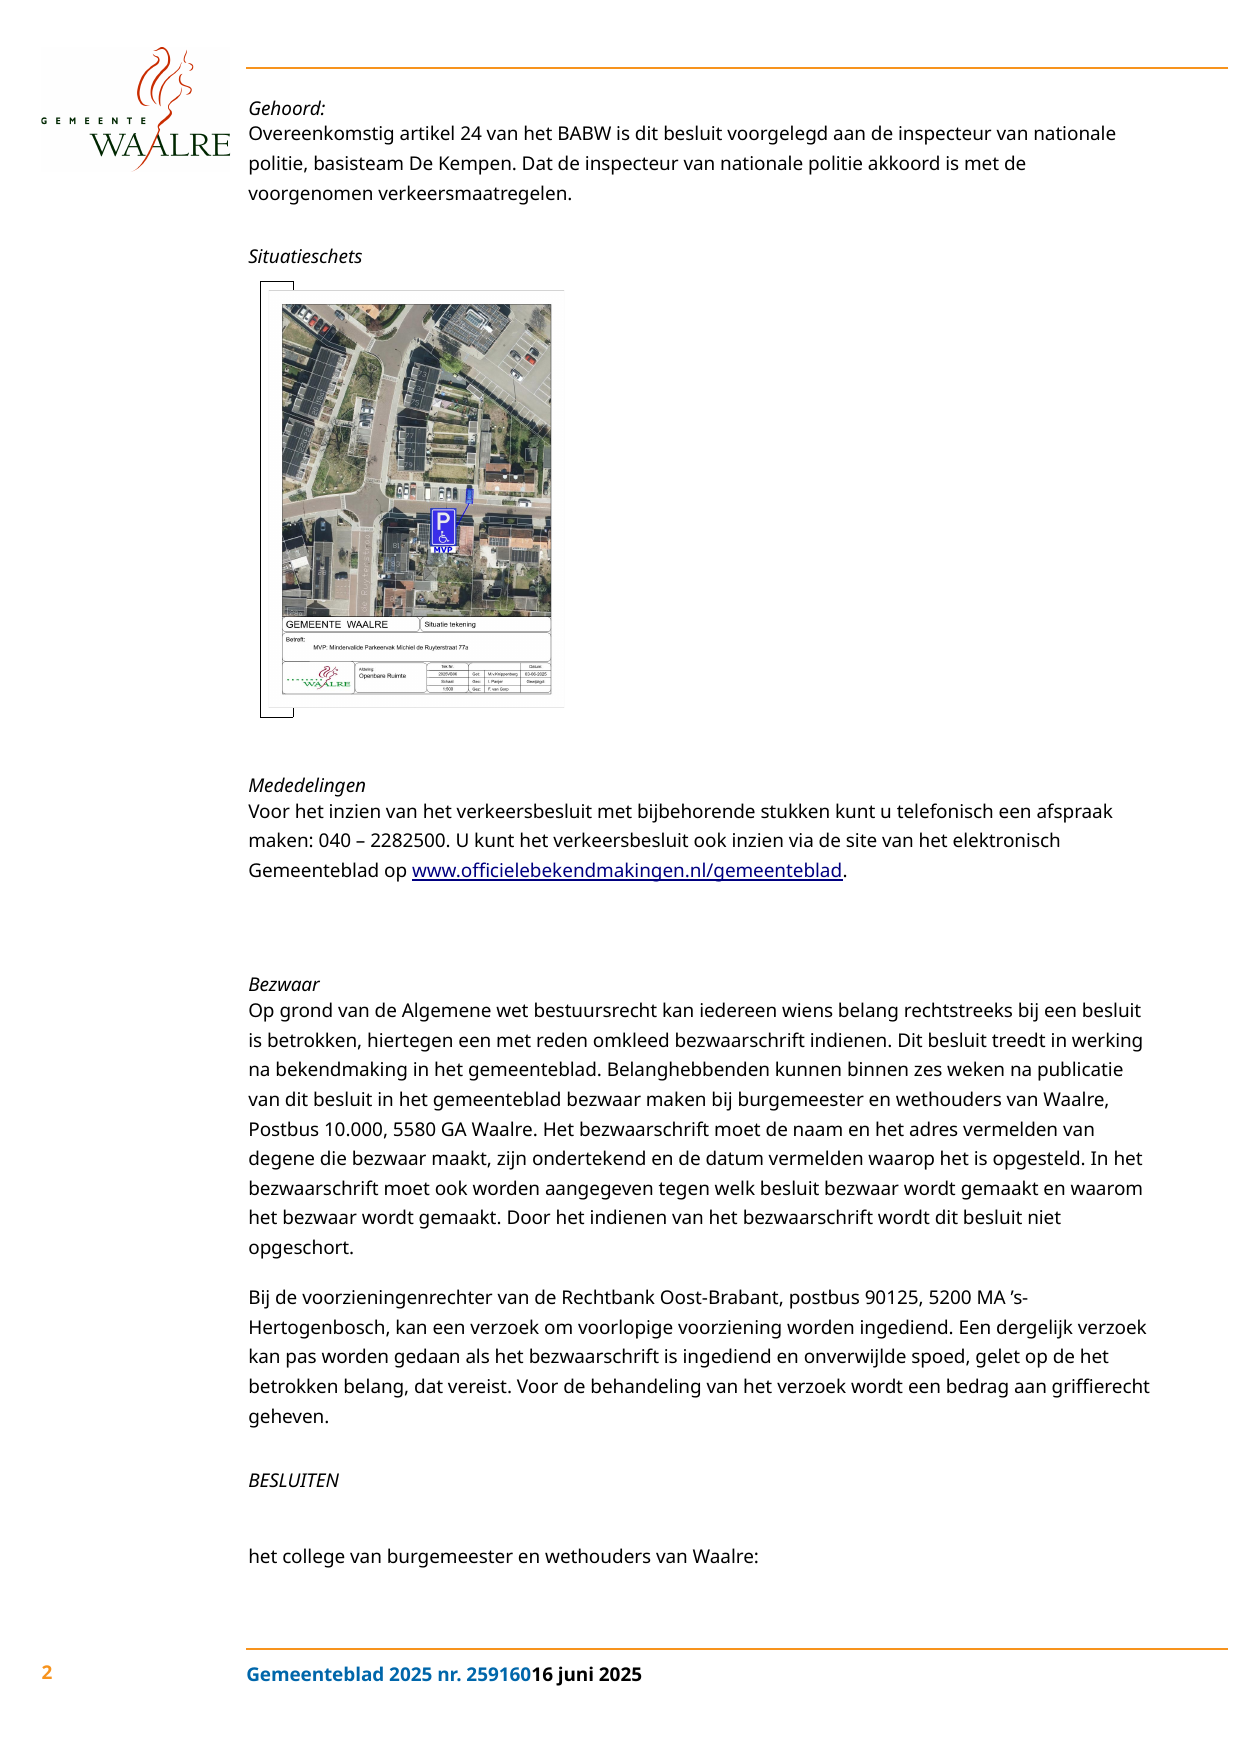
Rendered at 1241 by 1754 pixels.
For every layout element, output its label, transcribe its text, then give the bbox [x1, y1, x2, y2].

text Gehoord: [248, 95, 1152, 121]
text Voor het inzien van het verkeersbesluit met bijbehorende stukken kunt u telefonisch een afspraak maken: 040 – 2282500. U kunt het verkeersbesluit ook inzien via de site van het elektronisch Gemeenteblad op www.officielebekendmakingen.nl/gemeenteblad. [248, 798, 1152, 883]
picture [268, 290, 565, 708]
text Situatieschets [248, 244, 1152, 269]
text Bezwaar [248, 972, 1152, 997]
text het college van burgemeester en wethouders van Waalre: [248, 1543, 1152, 1569]
text Op grond van de Algemene wet bestuursrecht kan iedereen wiens belang rechtstreeks bij een besluit is betrokken, hiertegen een met reden omkleed bezwaarschrift indienen. Dit besluit treedt in werking na bekendmaking in het gemeenteblad. Belanghebbenden kunnen binnen zes weken na publicatie van dit besluit in het gemeenteblad bezwaar maken bij burgemeester en wethouders van Waalre, Postbus 10.000, 5580 GA Waalre. Het bezwaarschrift moet de naam en het adres vermelden van degene die bezwaar maakt, zijn ondertekend en de datum vermelden waarop het is opgesteld. In het bezwaarschrift moet ook worden aangegeven tegen welk besluit bezwaar wordt gemaakt en waarom het bezwaar wordt gemaakt. Door het indienen van het bezwaarschrift wordt dit besluit niet opgeschort. [248, 997, 1152, 1260]
text BESLUITEN [248, 1467, 1152, 1492]
text Overeenkomstig artikel 24 van het BABW is dit besluit voorgelegd aan de inspecteur van nationale politie, basisteam De Kempen. Dat de inspecteur van nationale politie akkoord is met de voorgenomen verkeersmaatregelen. [248, 121, 1152, 205]
picture [41, 47, 231, 172]
text Mededelingen [248, 772, 1152, 798]
text Bij de voorzieningenrechter van de Rechtbank Oost-Brabant, postbus 90125, 5200 MA ’s-Hertogenbosch, kan een verzoek om voorlopige voorziening worden ingediend. Een dergelijk verzoek kan pas worden gedaan als het bezwaarschrift is ingediend en onverwijlde spoed, gelet op de het betrokken belang, dat vereist. Voor de behandeling van het verzoek wordt een bedrag aan griffierecht geheven. [248, 1284, 1152, 1428]
